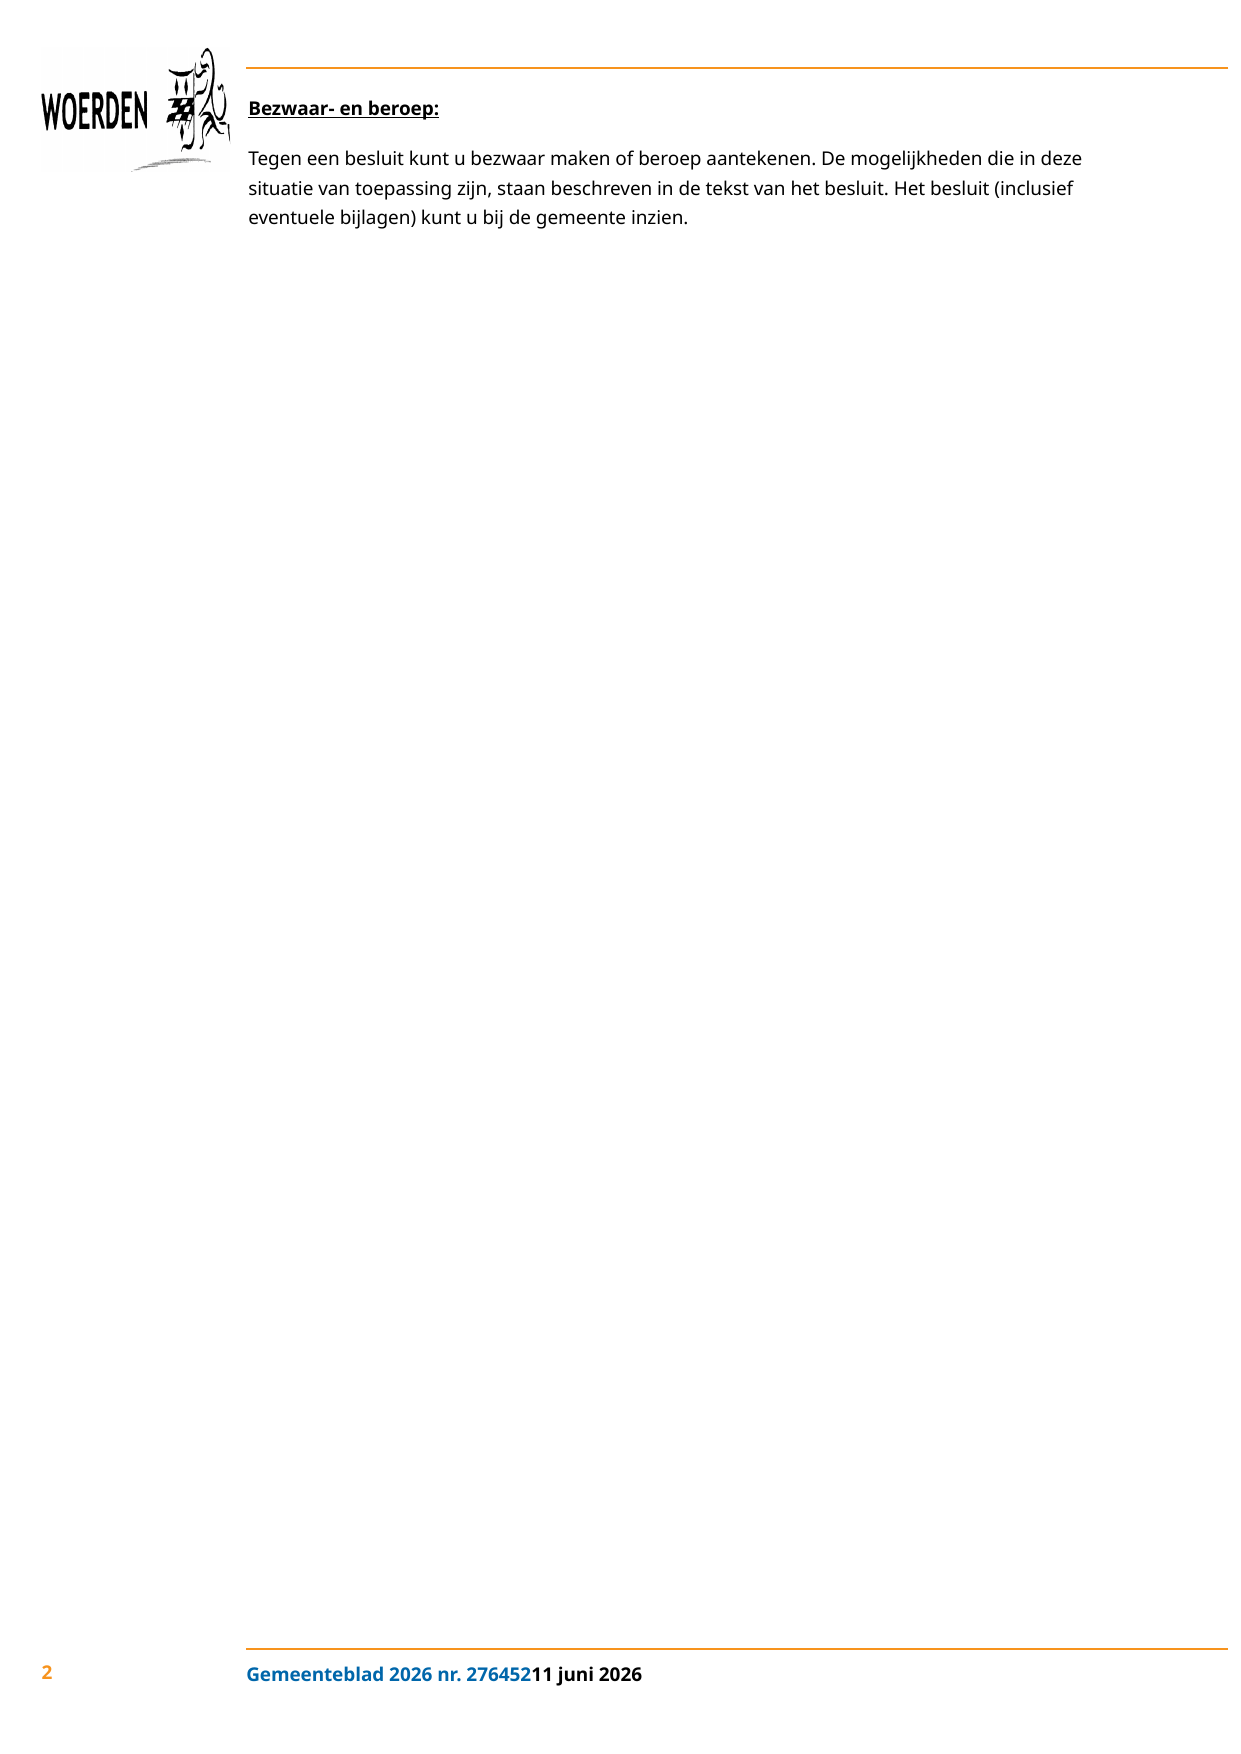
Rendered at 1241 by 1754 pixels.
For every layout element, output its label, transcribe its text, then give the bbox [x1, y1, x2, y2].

picture [41, 47, 231, 172]
text Tegen een besluit kunt u bezwaar maken of beroep aantekenen. De mogelijkheden die in deze situatie van toepassing zijn, staan beschreven in de tekst van het besluit. Het besluit (inclusief eventuele bijlagen) kunt u bij de gemeente inzien. [248, 145, 1152, 230]
text Bezwaar- en beroep: [248, 95, 1152, 121]
